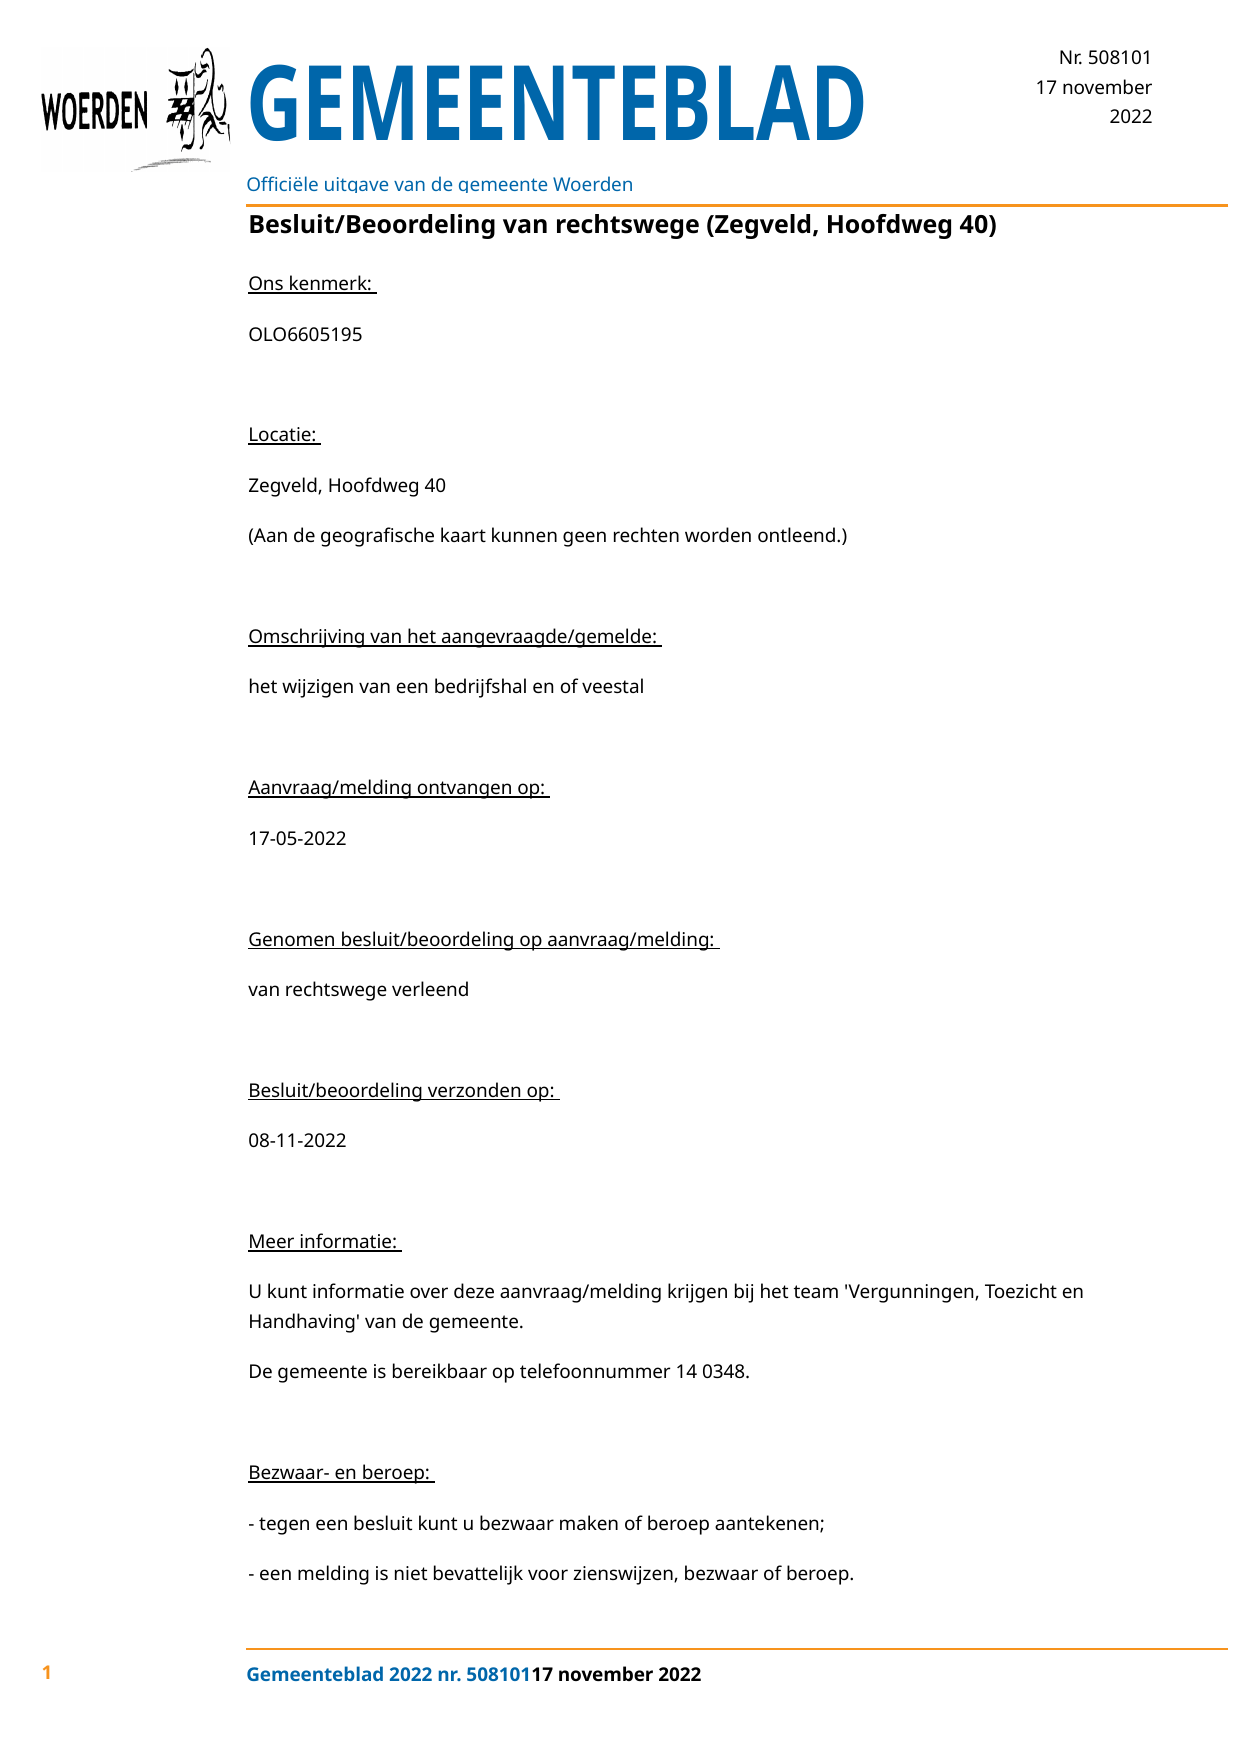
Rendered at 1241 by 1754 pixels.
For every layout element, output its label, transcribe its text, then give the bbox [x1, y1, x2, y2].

text van rechtswege verleend [248, 976, 1152, 1002]
text Genomen besluit/beoordeling op aanvraag/melding: [248, 926, 1152, 951]
text 17-05-2022 [248, 825, 1152, 851]
text - tegen een besluit kunt u bezwaar maken of beroep aantekenen; [248, 1510, 1152, 1536]
text (Aan de geografische kaart kunnen geen rechten worden ontleend.) [248, 522, 1152, 548]
text Meer informatie: [248, 1228, 1152, 1254]
text Besluit/Beoordeling van rechtswege (Zegveld, Hoofdweg 40) [248, 207, 1152, 241]
text Zegveld, Hoofdweg 40 [248, 472, 1152, 498]
text 08-11-2022 [248, 1127, 1152, 1153]
text het wijzigen van een bedrijfshal en of veestal [248, 674, 1152, 699]
text - een melding is niet bevattelijk voor zienswijzen, bezwaar of beroep. [248, 1560, 1152, 1586]
text OLO6605195 [248, 321, 1152, 346]
text Besluit/beoordeling verzonden op: [248, 1077, 1152, 1103]
text Locatie: [248, 422, 1152, 447]
text U kunt informatie over deze aanvraag/melding krijgen bij het team 'Vergunningen, Toezicht en Handhaving' van de gemeente. [248, 1279, 1152, 1334]
text Ons kenmerk: [248, 270, 1152, 296]
text Omschrijving van het aangevraagde/gemelde: [248, 623, 1152, 649]
picture [41, 47, 231, 172]
text De gemeente is bereikbaar op telefoonnummer 14 0348. [248, 1359, 1152, 1384]
text Aanvraag/melding ontvangen op: [248, 774, 1152, 800]
text Bezwaar- en beroep: [248, 1459, 1152, 1485]
